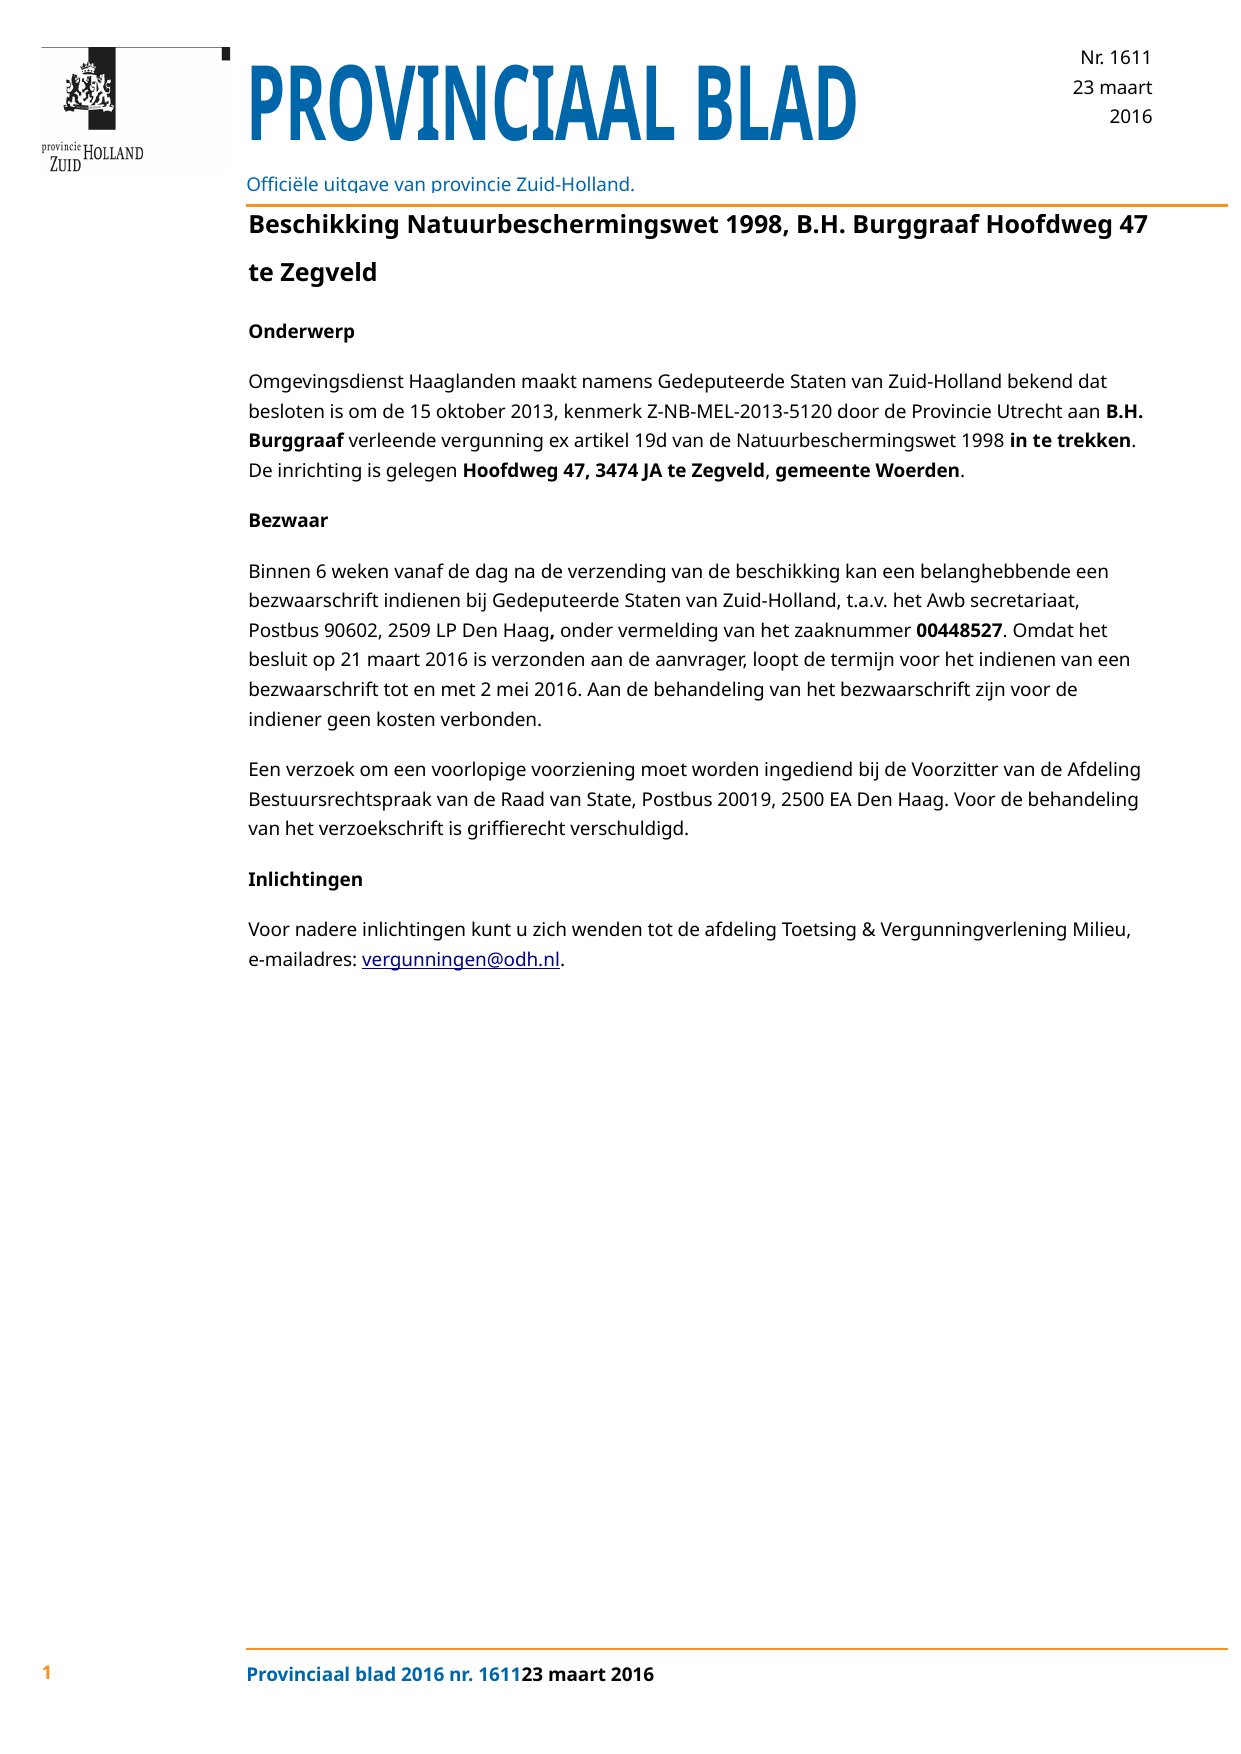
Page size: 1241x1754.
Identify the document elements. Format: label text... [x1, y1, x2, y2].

text Omgevingsdienst Haaglanden maakt namens Gedeputeerde Staten van Zuid-Holland bekend dat besloten is om de 15 oktober 2013, kenmerk Z-NB-MEL-2013-5120 door de Provincie Utrecht aan B.H. Burggraaf verleende vergunning ex artikel 19d van de Natuurbeschermingswet 1998 in te trekken. De inrichting is gelegen Hoofdweg 47, 3474 JA te Zegveld, gemeente Woerden. [248, 368, 1152, 483]
picture [41, 47, 231, 172]
text Onderwerp [248, 318, 1152, 344]
text Beschikking Natuurbeschermingswet 1998, B.H. Burggraaf Hoofdweg 47 te Zegveld [248, 207, 1152, 288]
text Bezwaar [248, 507, 1152, 533]
text Binnen 6 weken vanaf de dag na de verzending van de beschikking kan een belanghebbende een bezwaarschrift indienen bij Gedeputeerde Staten van Zuid-Holland, t.a.v. het Awb secretariaat, Postbus 90602, 2509 LP Den Haag, onder vermelding van het zaaknummer 00448527. Omdat het besluit op 21 maart 2016 is verzonden aan de aanvrager, loopt de termijn voor het indienen van een bezwaarschrift tot en met 2 mei 2016. Aan de behandeling van het bezwaarschrift zijn voor de indiener geen kosten verbonden. [248, 558, 1152, 732]
text Een verzoek om een voorlopige voorziening moet worden ingediend bij de Voorzitter van de Afdeling Bestuursrechtspraak van de Raad van State, Postbus 20019, 2500 EA Den Haag. Voor de behandeling van het verzoekschrift is griffierecht verschuldigd. [248, 756, 1152, 841]
text Inlichtingen [248, 866, 1152, 892]
text Voor nadere inlichtingen kunt u zich wenden tot de afdeling Toetsing & Vergunningverlening Milieu, e-mailadres: vergunningen@odh.nl. [248, 916, 1152, 972]
